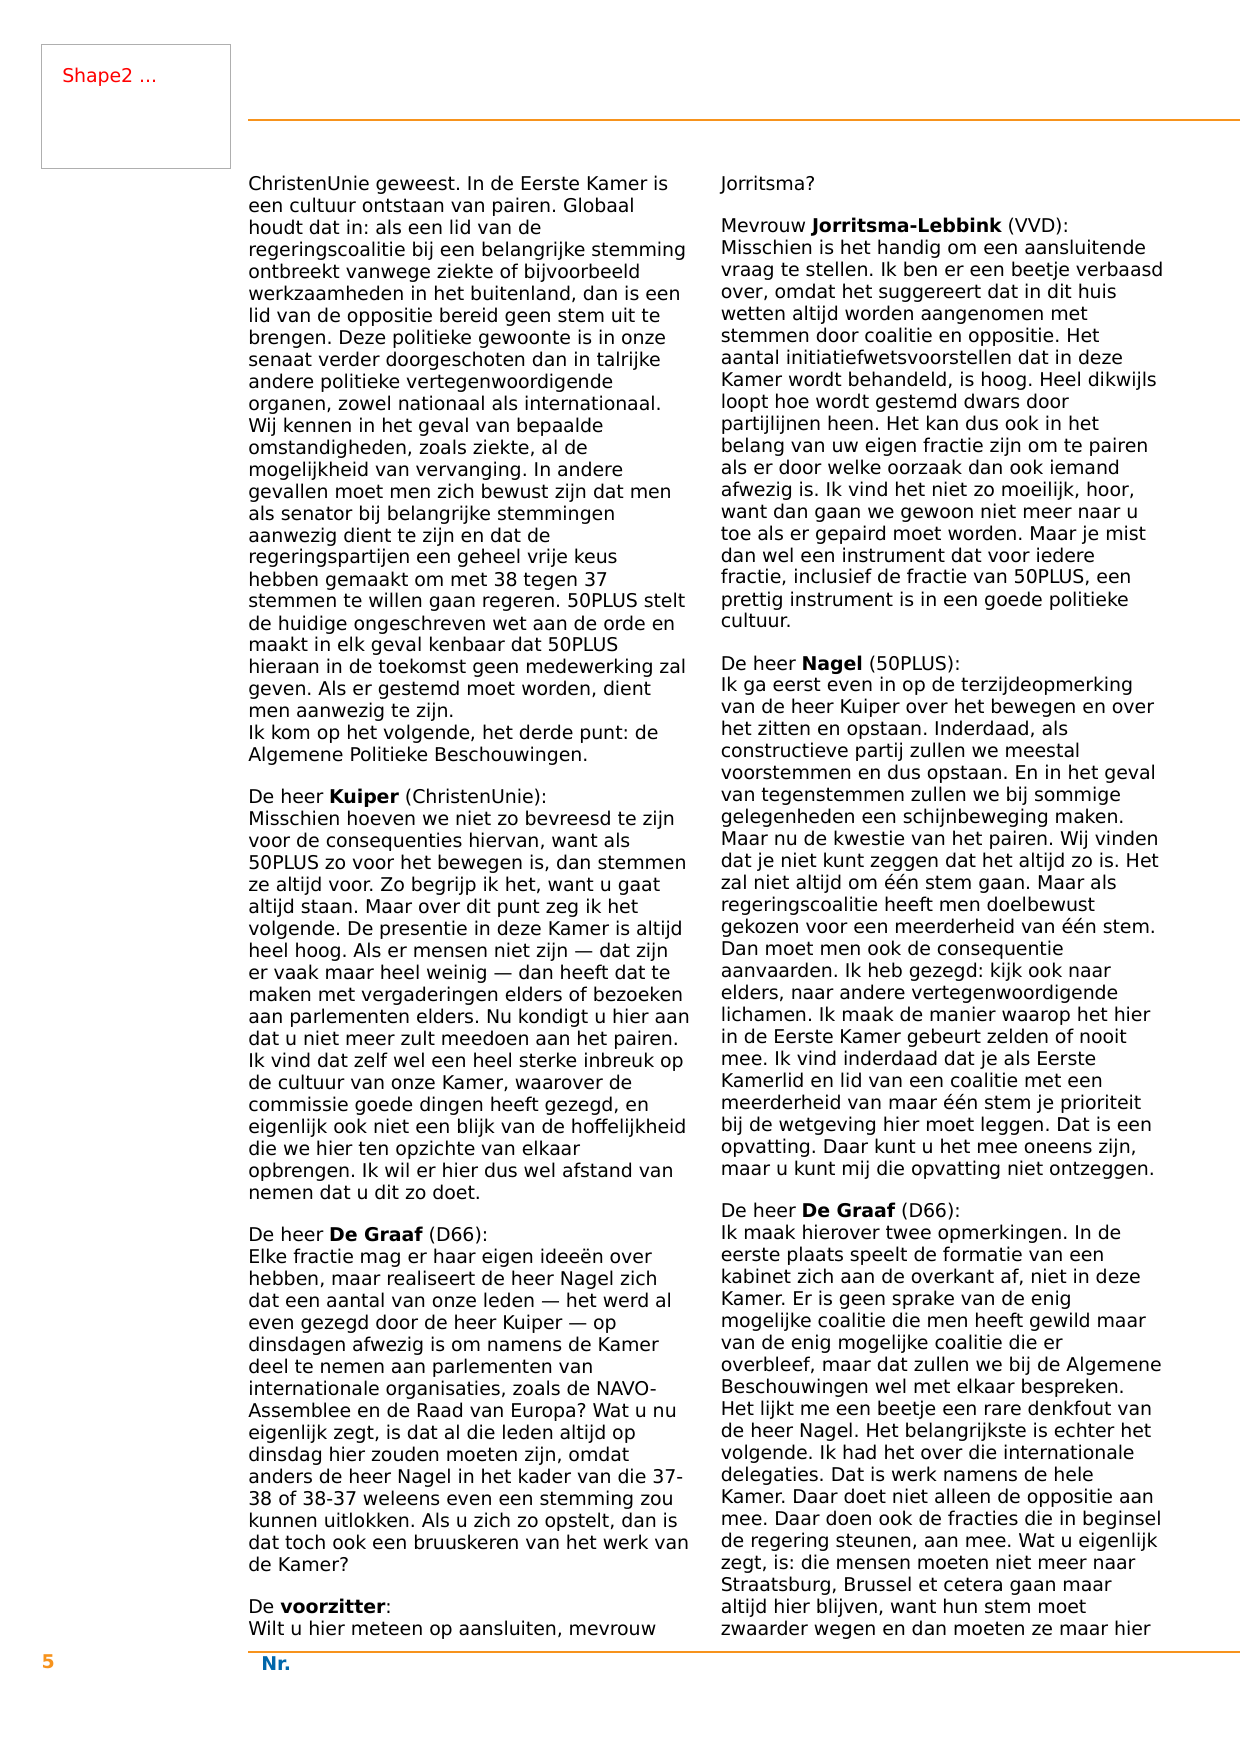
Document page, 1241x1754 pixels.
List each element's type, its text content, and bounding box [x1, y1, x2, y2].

text De heer Nagel (50PLUS): [721, 652, 1163, 674]
text Ik kom op het volgende, het derde punt: de Algemene Politieke Beschouwingen. [248, 722, 691, 766]
text Mevrouw Jorritsma-Lebbink (VVD): [721, 215, 1163, 237]
text Jorritsma? [721, 173, 1163, 195]
text Elke fractie mag er haar eigen ideeën over hebben, maar realiseert de heer Nagel zich dat een aantal van onze leden — het werd al even gezegd door de heer Kuiper — op dinsdagen afwezig is om namens de Kamer deel te nemen aan parlementen van internationale organisaties, zoals de NAVO-Assemblee en de Raad van Europa? Wat u nu eigenlijk zegt, is dat al die leden altijd op dinsdag hier zouden moeten zijn, omdat anders de heer Nagel in het kader van die 37-38 of 38-37 weleens even een stemming zou kunnen uitlokken. Als u zich zo opstelt, dan is dat toch ook een bruuskeren van het werk van de Kamer? [248, 1246, 691, 1576]
text Ik maak hierover twee opmerkingen. In de eerste plaats speelt de formatie van een kabinet zich aan de overkant af, niet in deze Kamer. Er is geen sprake van de enig mogelijke coalitie die men heeft gewild maar van de enig mogelijke coalitie die er overbleef, maar dat zullen we bij de Algemene Beschouwingen wel met elkaar bespreken. Het lijkt me een beetje een rare denkfout van de heer Nagel. Het belangrijkste is echter het volgende. Ik had het over die internationale delegaties. Dat is werk namens de hele Kamer. Daar doet niet alleen de oppositie aan mee. Daar doen ook de fracties die in beginsel de regering steunen, aan mee. Wat u eigenlijk zegt, is: die mensen moeten niet meer naar Straatsburg, Brussel et cetera gaan maar altijd hier blijven, want hun stem moet zwaarder wegen en dan moeten ze maar hier [721, 1222, 1163, 1639]
text Wilt u hier meteen op aansluiten, mevrouw [248, 1617, 691, 1639]
text Ik ga eerst even in op de terzijdeopmerking van de heer Kuiper over het bewegen en over het zitten en opstaan. Inderdaad, als constructieve partij zullen we meestal voorstemmen en dus opstaan. En in het geval van tegenstemmen zullen we bij sommige gelegenheden een schijnbeweging maken. Maar nu de kwestie van het pairen. Wij vinden dat je niet kunt zeggen dat het altijd zo is. Het zal niet altijd om één stem gaan. Maar als regeringscoalitie heeft men doelbewust gekozen voor een meerderheid van één stem. Dan moet men ook de consequentie aanvaarden. Ik heb gezegd: kijk ook naar elders, naar andere vertegenwoordigende lichamen. Ik maak de manier waarop het hier in de Eerste Kamer gebeurt zelden of nooit mee. Ik vind inderdaad dat je als Eerste Kamerlid en lid van een coalitie met een meerderheid van maar één stem je prioriteit bij de wetgeving hier moet leggen. Dat is een opvatting. Daar kunt u het mee oneens zijn, maar u kunt mij die opvatting niet ontzeggen. [721, 674, 1163, 1180]
text Misschien is het handig om een aansluitende vraag te stellen. Ik ben er een beetje verbaasd over, omdat het suggereert dat in dit huis wetten altijd worden aangenomen met stemmen door coalitie en oppositie. Het aantal initiatiefwetsvoorstellen dat in deze Kamer wordt behandeld, is hoog. Heel dikwijls loopt hoe wordt gestemd dwars door partijlijnen heen. Het kan dus ook in het belang van uw eigen fractie zijn om te pairen als er door welke oorzaak dan ook iemand afwezig is. Ik vind het niet zo moeilijk, hoor, want dan gaan we gewoon niet meer naar u toe als er gepaird moet worden. Maar je mist dan wel een instrument dat voor iedere fractie, inclusief de fractie van 50PLUS, een prettig instrument is in een goede politieke cultuur. [721, 237, 1163, 632]
text De heer De Graaf (D66): [248, 1224, 691, 1246]
text De heer De Graaf (D66): [721, 1200, 1163, 1222]
text De voorzitter: [248, 1596, 691, 1617]
text ChristenUnie geweest. In de Eerste Kamer is een cultuur ontstaan van pairen. Globaal houdt dat in: als een lid van de regeringscoalitie bij een belangrijke stemming ontbreekt vanwege ziekte of bijvoorbeeld werkzaamheden in het buitenland, dan is een lid van de oppositie bereid geen stem uit te brengen. Deze politieke gewoonte is in onze senaat verder doorgeschoten dan in talrijke andere politieke vertegenwoordigende organen, zowel nationaal als internationaal. Wij kennen in het geval van bepaalde omstandigheden, zoals ziekte, al de mogelijkheid van vervanging. In andere gevallen moet men zich bewust zijn dat men als senator bij belangrijke stemmingen aanwezig dient te zijn en dat de regeringspartijen een geheel vrije keus hebben gemaakt om met 38 tegen 37 stemmen te willen gaan regeren. 50PLUS stelt de huidige ongeschreven wet aan de orde en maakt in elk geval kenbaar dat 50PLUS hieraan in de toekomst geen medewerking zal geven. Als er gestemd moet worden, dient men aanwezig te zijn. [248, 173, 691, 722]
text Misschien hoeven we niet zo bevreesd te zijn voor de consequenties hiervan, want als 50PLUS zo voor het bewegen is, dan stemmen ze altijd voor. Zo begrijp ik het, want u gaat altijd staan. Maar over dit punt zeg ik het volgende. De presentie in deze Kamer is altijd heel hoog. Als er mensen niet zijn — dat zijn er vaak maar heel weinig — dan heeft dat te maken met vergaderingen elders of bezoeken aan parlementen elders. Nu kondigt u hier aan dat u niet meer zult meedoen aan het pairen. Ik vind dat zelf wel een heel sterke inbreuk op de cultuur van onze Kamer, waarover de commissie goede dingen heeft gezegd, en eigenlijk ook niet een blijk van de hoffelijkheid die we hier ten opzichte van elkaar opbrengen. Ik wil er hier dus wel afstand van nemen dat u dit zo doet. [248, 808, 691, 1204]
text De heer Kuiper (ChristenUnie): [248, 786, 691, 808]
